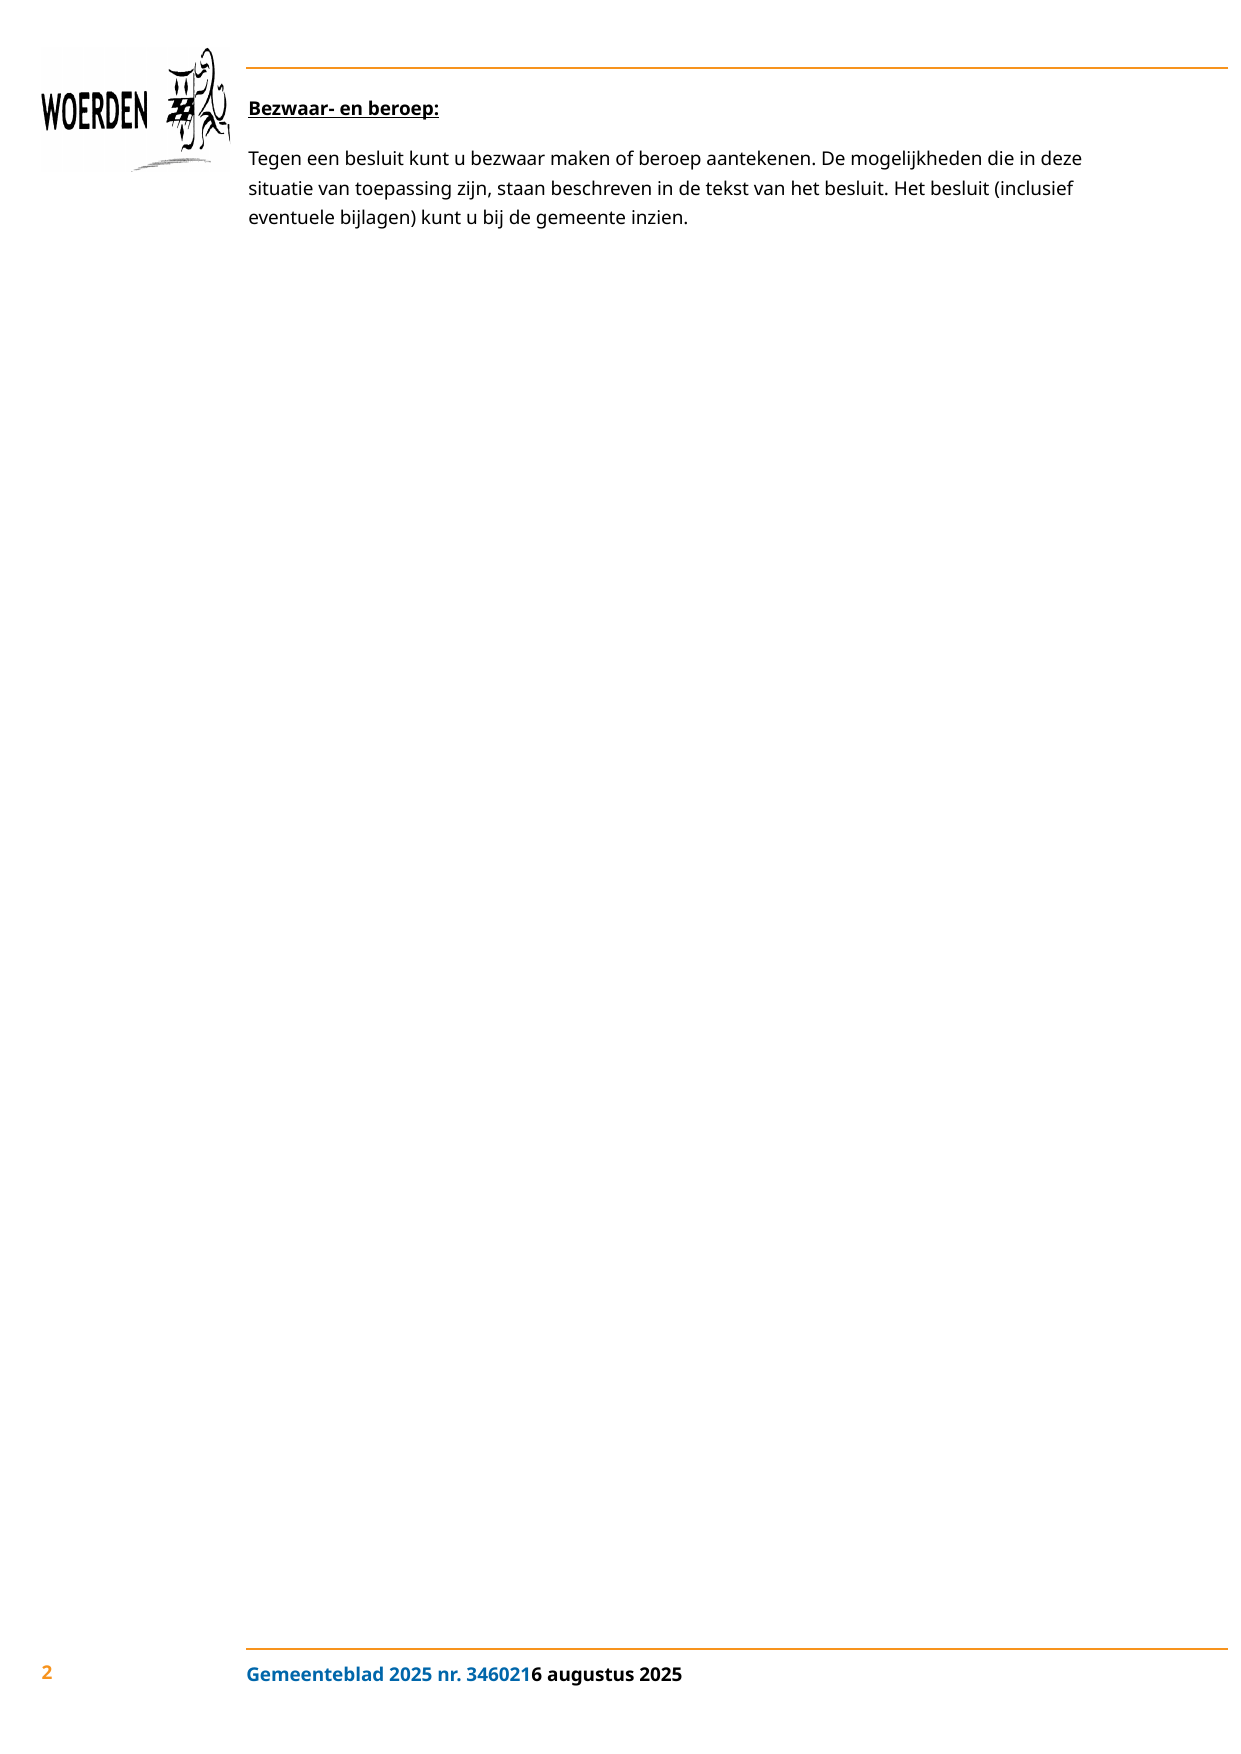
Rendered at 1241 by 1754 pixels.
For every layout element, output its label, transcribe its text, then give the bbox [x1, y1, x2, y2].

text Tegen een besluit kunt u bezwaar maken of beroep aantekenen. De mogelijkheden die in deze situatie van toepassing zijn, staan beschreven in de tekst van het besluit. Het besluit (inclusief eventuele bijlagen) kunt u bij de gemeente inzien. [248, 145, 1152, 230]
text Bezwaar- en beroep: [248, 95, 1152, 121]
picture [41, 47, 231, 172]
